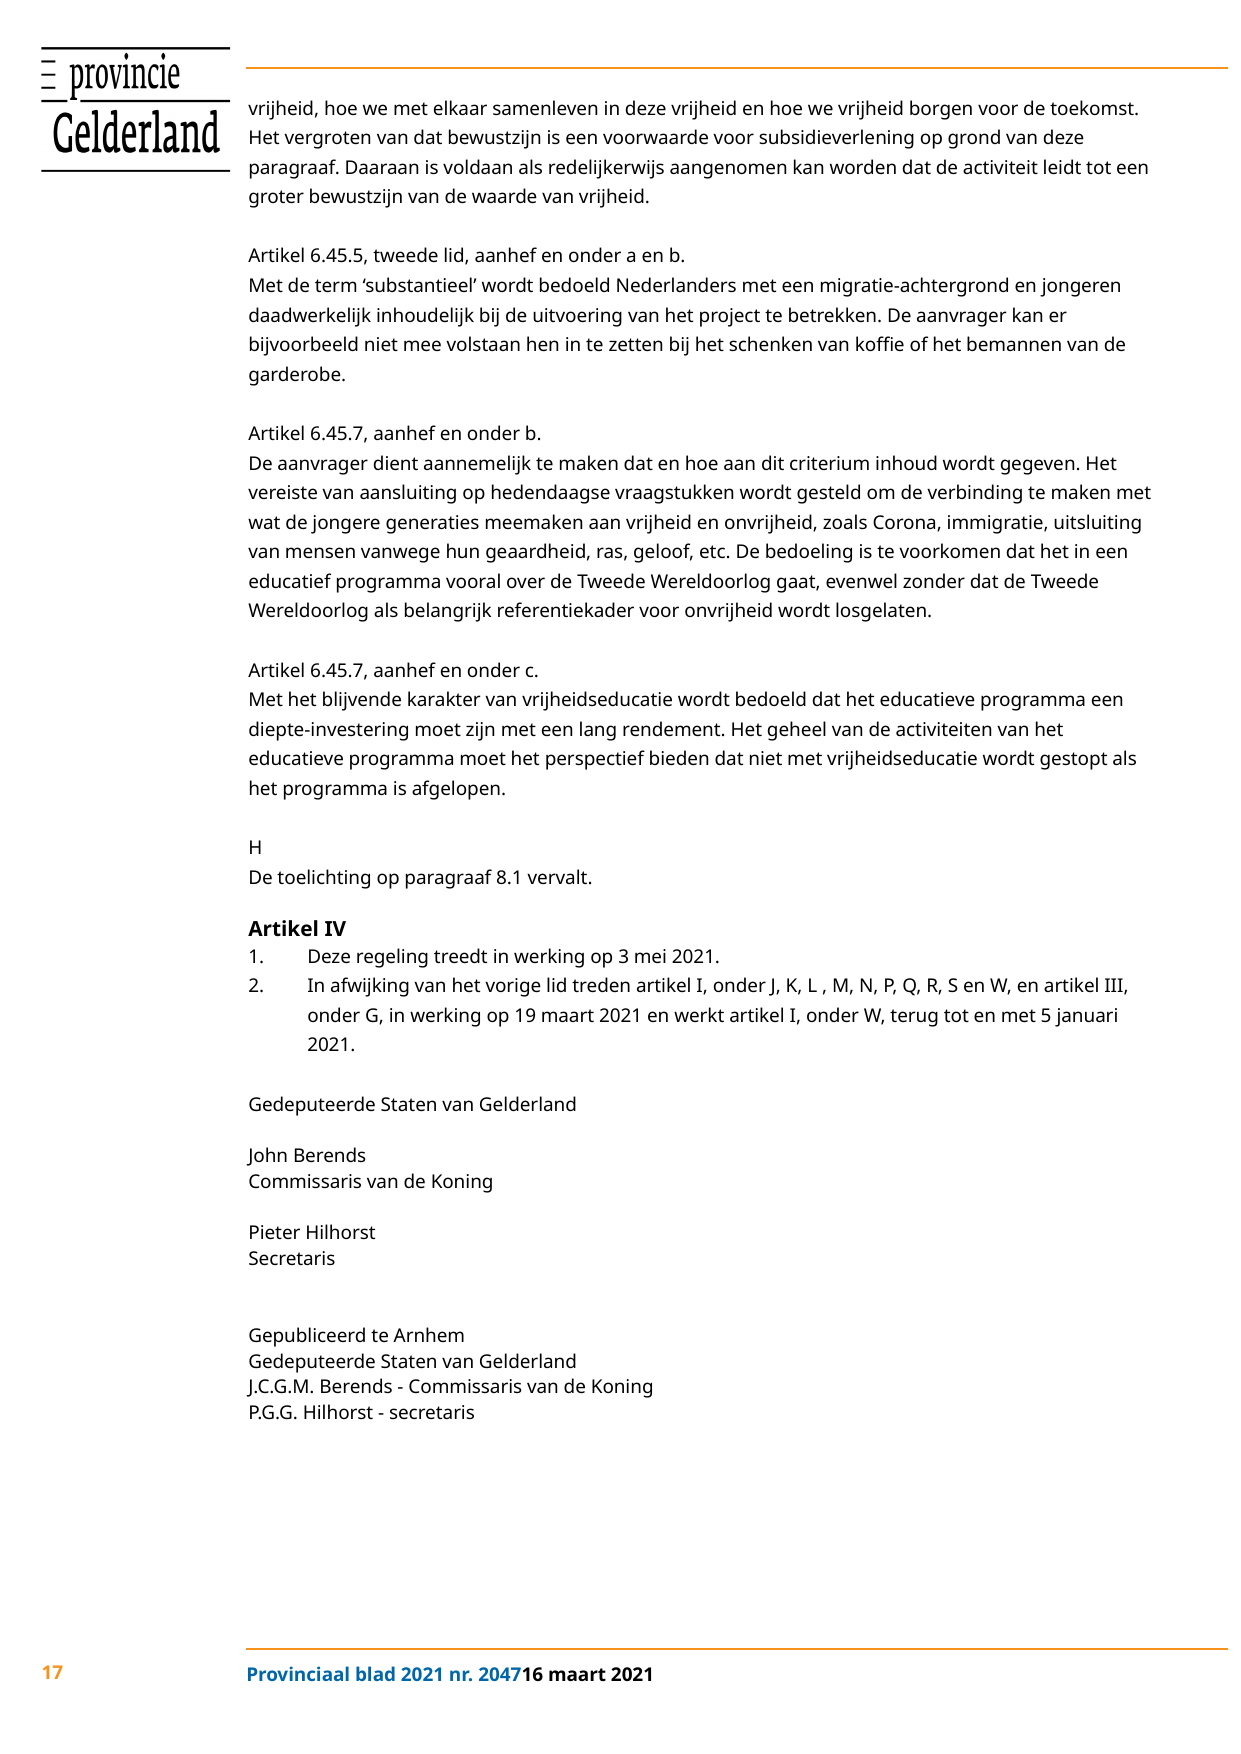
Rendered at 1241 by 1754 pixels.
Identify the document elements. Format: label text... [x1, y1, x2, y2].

text Gedeputeerde Staten van Gelderland [248, 1348, 1152, 1374]
text H [248, 834, 1152, 860]
text Met de term ‘substantieel’ wordt bedoeld Nederlanders met een migratie-achtergrond en jongeren daadwerkelijk inhoudelijk bij de uitvoering van het project te betrekken. De aanvrager kan er bijvoorbeeld niet mee volstaan hen in te zetten bij het schenken van koffie of het bemannen van de garderobe. [248, 272, 1152, 387]
text Artikel IV [248, 914, 1152, 943]
text Artikel 6.45.7, aanhef en onder b. [248, 420, 1152, 446]
text J.C.G.M. Berends - Commissaris van de Koning [248, 1374, 1152, 1399]
text De toelichting op paragraaf 8.1 vervalt. [248, 864, 1152, 890]
text Commissaris van de Koning [248, 1168, 1152, 1194]
text Artikel 6.45.5, tweede lid, aanhef en onder a en b. [248, 243, 1152, 268]
text Met het blijvende karakter van vrijheidseducatie wordt bedoeld dat het educatieve programma een diepte-investering moet zijn met een lang rendement. Het geheel van de activiteiten van het educatieve programma moet het perspectief bieden dat niet met vrijheidseducatie wordt gestopt als het programma is afgelopen. [248, 686, 1152, 801]
text Pieter Hilhorst [248, 1219, 1152, 1245]
text Secretaris [248, 1245, 1152, 1271]
picture [41, 47, 231, 172]
text De aanvrager dient aannemelijk te maken dat en hoe aan dit criterium inhoud wordt gegeven. Het vereiste van aansluiting op hedendaagse vraagstukken wordt gesteld om de verbinding te maken met wat de jongere generaties meemaken aan vrijheid en onvrijheid, zoals Corona, immigratie, uitsluiting van mensen vanwege hun geaardheid, ras, geloof, etc. De bedoeling is te voorkomen dat het in een educatief programma vooral over de Tweede Wereldoorlog gaat, evenwel zonder dat de Tweede Wereldoorlog als belangrijk referentiekader voor onvrijheid wordt losgelaten. [248, 450, 1152, 623]
text Gedeputeerde Staten van Gelderland [248, 1091, 1152, 1116]
text John Berends [248, 1142, 1152, 1168]
list Deze regeling treedt in werking op 3 mei 2021. [248, 943, 1152, 968]
list In afwijking van het vorige lid treden artikel I, onder J, K, L , M, N, P, Q, R, S en W, en artikel III, onder G, in werking op 19 maart 2021 en werkt artikel I, onder W, terug tot en met 5 januari 2021. [248, 972, 1152, 1057]
text vrijheid, hoe we met elkaar samenleven in deze vrijheid en hoe we vrijheid borgen voor de toekomst. Het vergroten van dat bewustzijn is een voorwaarde voor subsidieverlening op grond van deze paragraaf. Daaraan is voldaan als redelijkerwijs aangenomen kan worden dat de activiteit leidt tot een groter bewustzijn van de waarde van vrijheid. [248, 95, 1152, 209]
text Gepubliceerd te Arnhem [248, 1322, 1152, 1348]
text P.G.G. Hilhorst - secretaris [248, 1399, 1152, 1425]
text Artikel 6.45.7, aanhef en onder c. [248, 657, 1152, 683]
